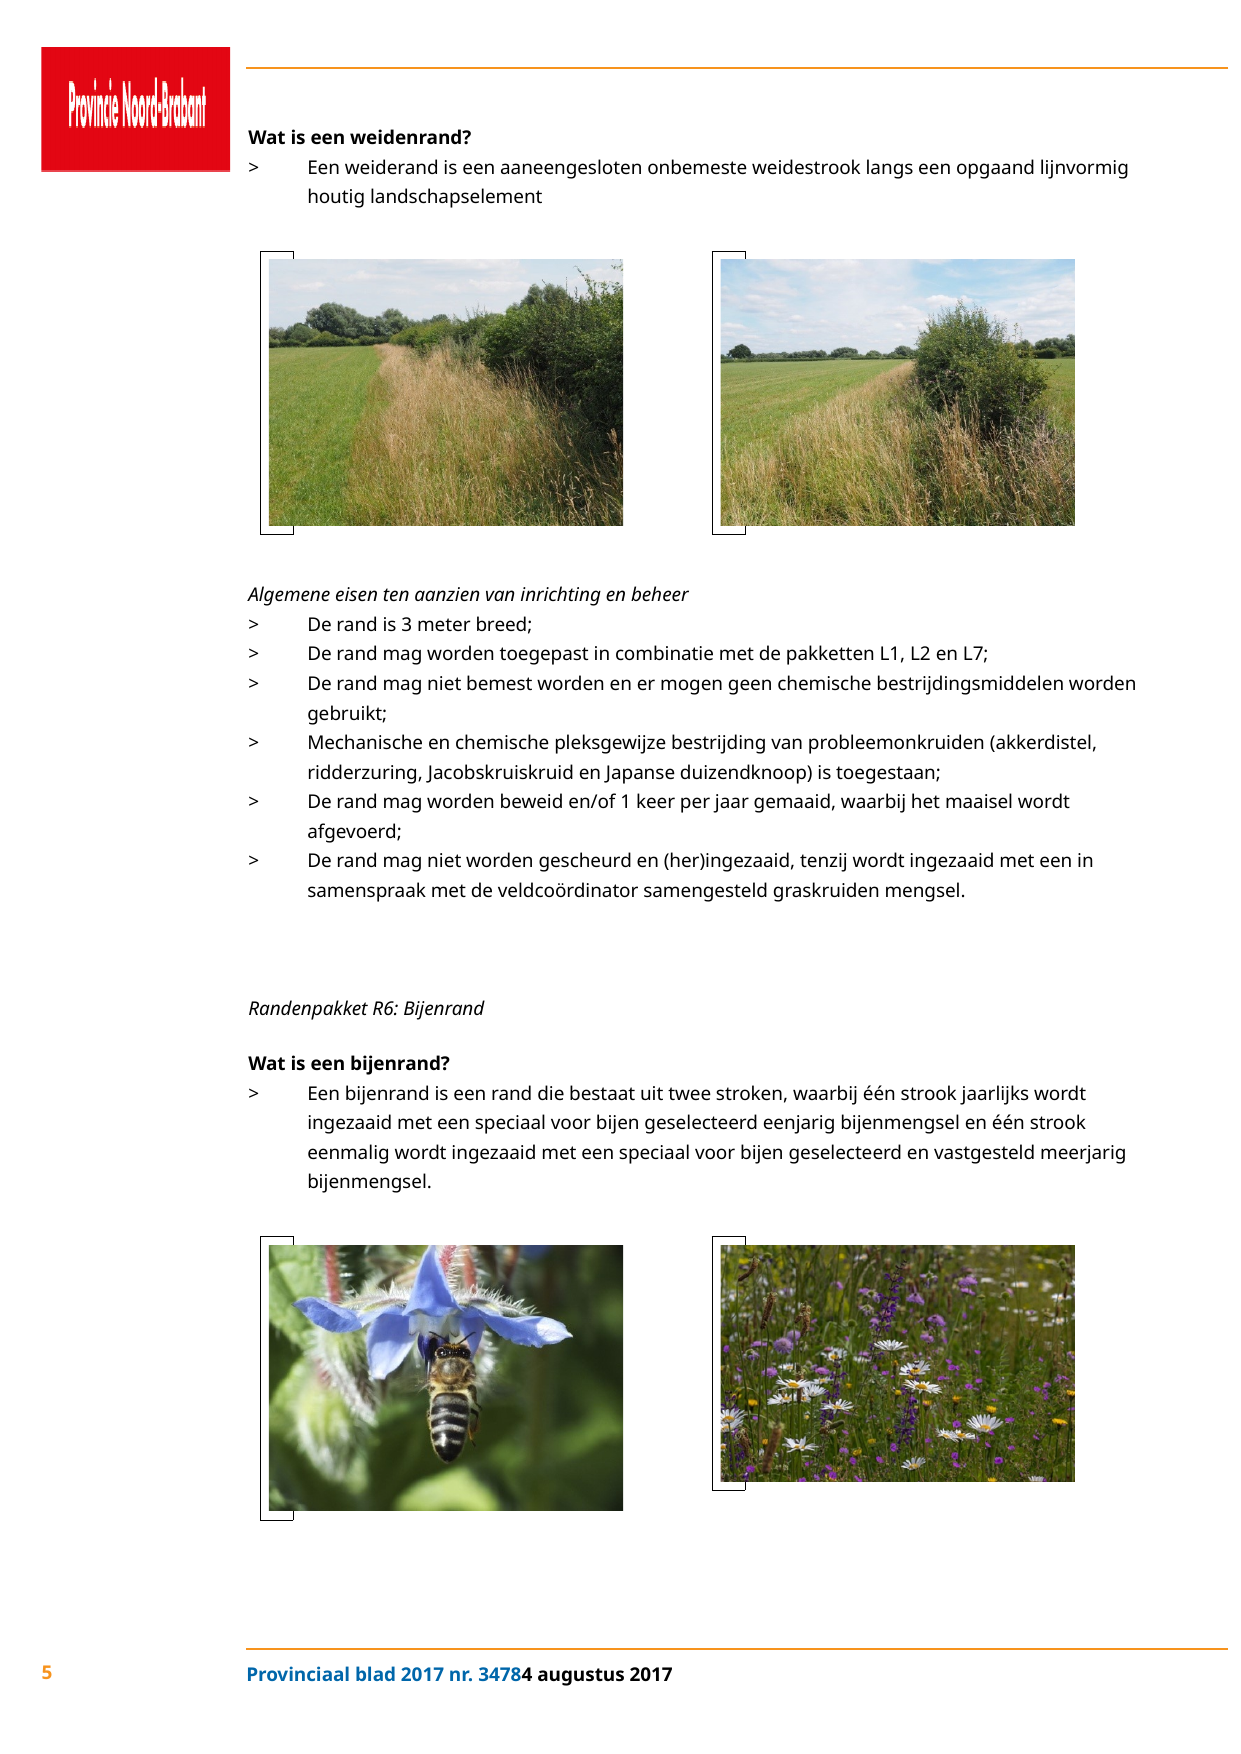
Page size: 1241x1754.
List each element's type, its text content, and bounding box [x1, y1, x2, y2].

picture [720, 1245, 1075, 1482]
picture [41, 47, 231, 172]
picture [268, 259, 624, 526]
table_cell Wat is een weidenrand? Een weiderand is een aaneengesloten onbemeste weidestrook langs een opgaand lijnvormig houtig landschapselement [248, 95, 1152, 239]
table_cell [700, 1224, 1152, 1537]
picture [720, 259, 1075, 526]
table_cell [700, 239, 1152, 552]
table_cell [248, 1224, 700, 1537]
table_header Randenpakket R6: Bijenrand [248, 966, 1152, 1050]
picture [268, 1245, 624, 1511]
table_cell Wat is een bijenrand? Een bijenrand is een rand die bestaat uit twee stroken, waarbij één strook jaarlijks wordt ingezaaid met een speciaal voor bijen geselecteerd eenjarig bijenmengsel en één strook eenmalig wordt ingezaaid met een speciaal voor bijen geselecteerd en vastgesteld meerjarig bijenmengsel. [248, 1050, 1152, 1224]
table_cell Algemene eisen ten aanzien van inrichting en beheer De rand is 3 meter breed; De rand mag worden toegepast in combinatie met de pakketten L1, L2 en L7; De rand mag niet bemest worden en er mogen geen chemische bestrijdingsmiddelen worden gebruikt; Mechanische en chemische pleksgewijze bestrijding van probleemonkruiden (akkerdistel, ridderzuring, Jacobskruiskruid en Japanse duizendknoop) is toegestaan; De rand mag worden beweid en/of 1 keer per jaar gemaaid, waarbij het maaisel wordt afgevoerd; De rand mag niet worden gescheurd en (her)ingezaaid, tenzij wordt ingezaaid met een in samenspraak met de veldcoördinator samengesteld graskruiden mengsel. [248, 552, 1152, 933]
table_cell [248, 239, 700, 552]
